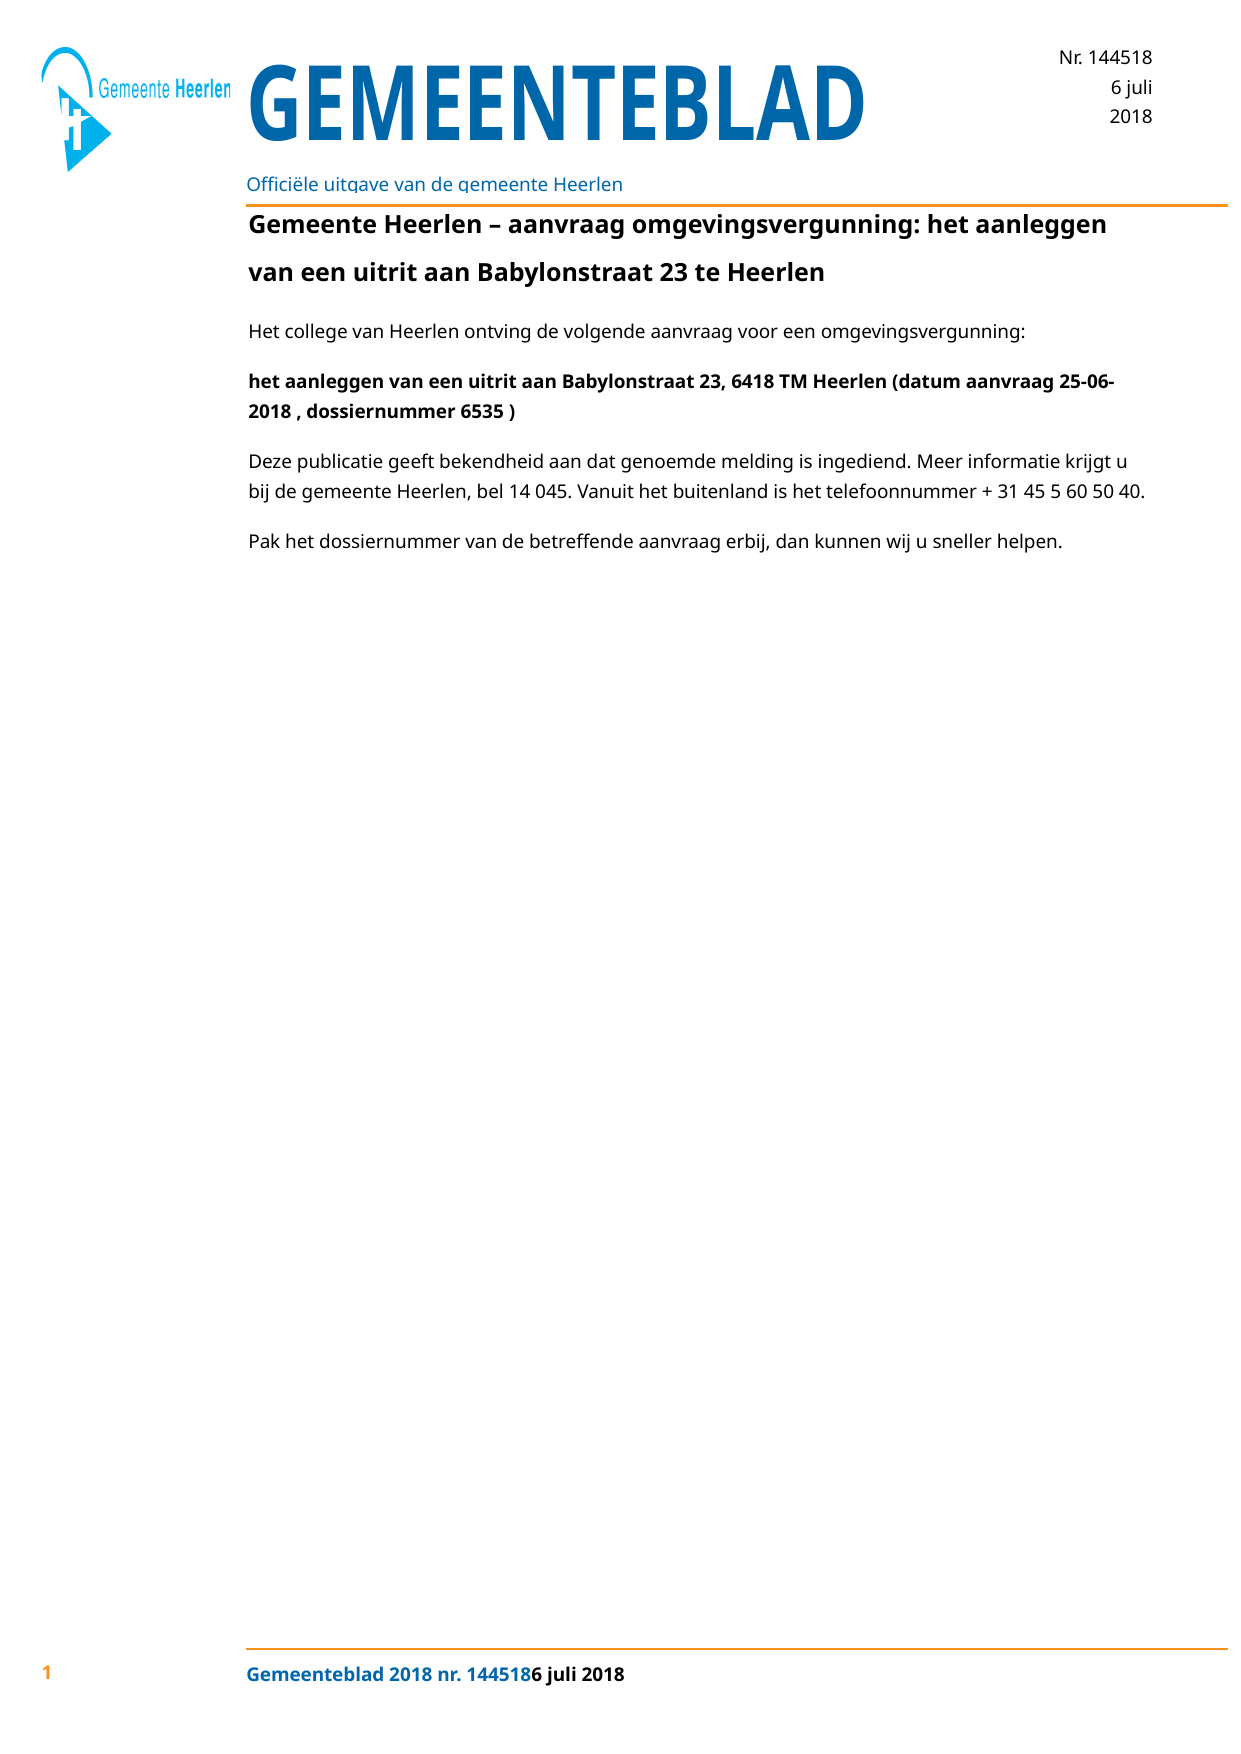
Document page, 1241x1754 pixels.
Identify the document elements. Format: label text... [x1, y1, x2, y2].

text Pak het dossiernummer van de betreffende aanvraag erbij, dan kunnen wij u sneller helpen. [248, 528, 1152, 554]
text Gemeente Heerlen – aanvraag omgevingsvergunning: het aanleggen van een uitrit aan Babylonstraat 23 te Heerlen [248, 207, 1152, 288]
picture [41, 47, 58, 70]
picture [41, 47, 231, 172]
text Het college van Heerlen ontving de volgende aanvraag voor een omgevingsvergunning: [248, 318, 1152, 344]
text Deze publicatie geeft bekendheid aan dat genoemde melding is ingediend. Meer informatie krijgt u bij de gemeente Heerlen, bel 14 045. Vanuit het buitenland is het telefoonnummer + 31 45 5 60 50 40. [248, 448, 1152, 504]
text het aanleggen van een uitrit aan Babylonstraat 23, 6418 TM Heerlen (datum aanvraag 25-06-2018 , dossiernummer 6535 ) [248, 368, 1152, 424]
